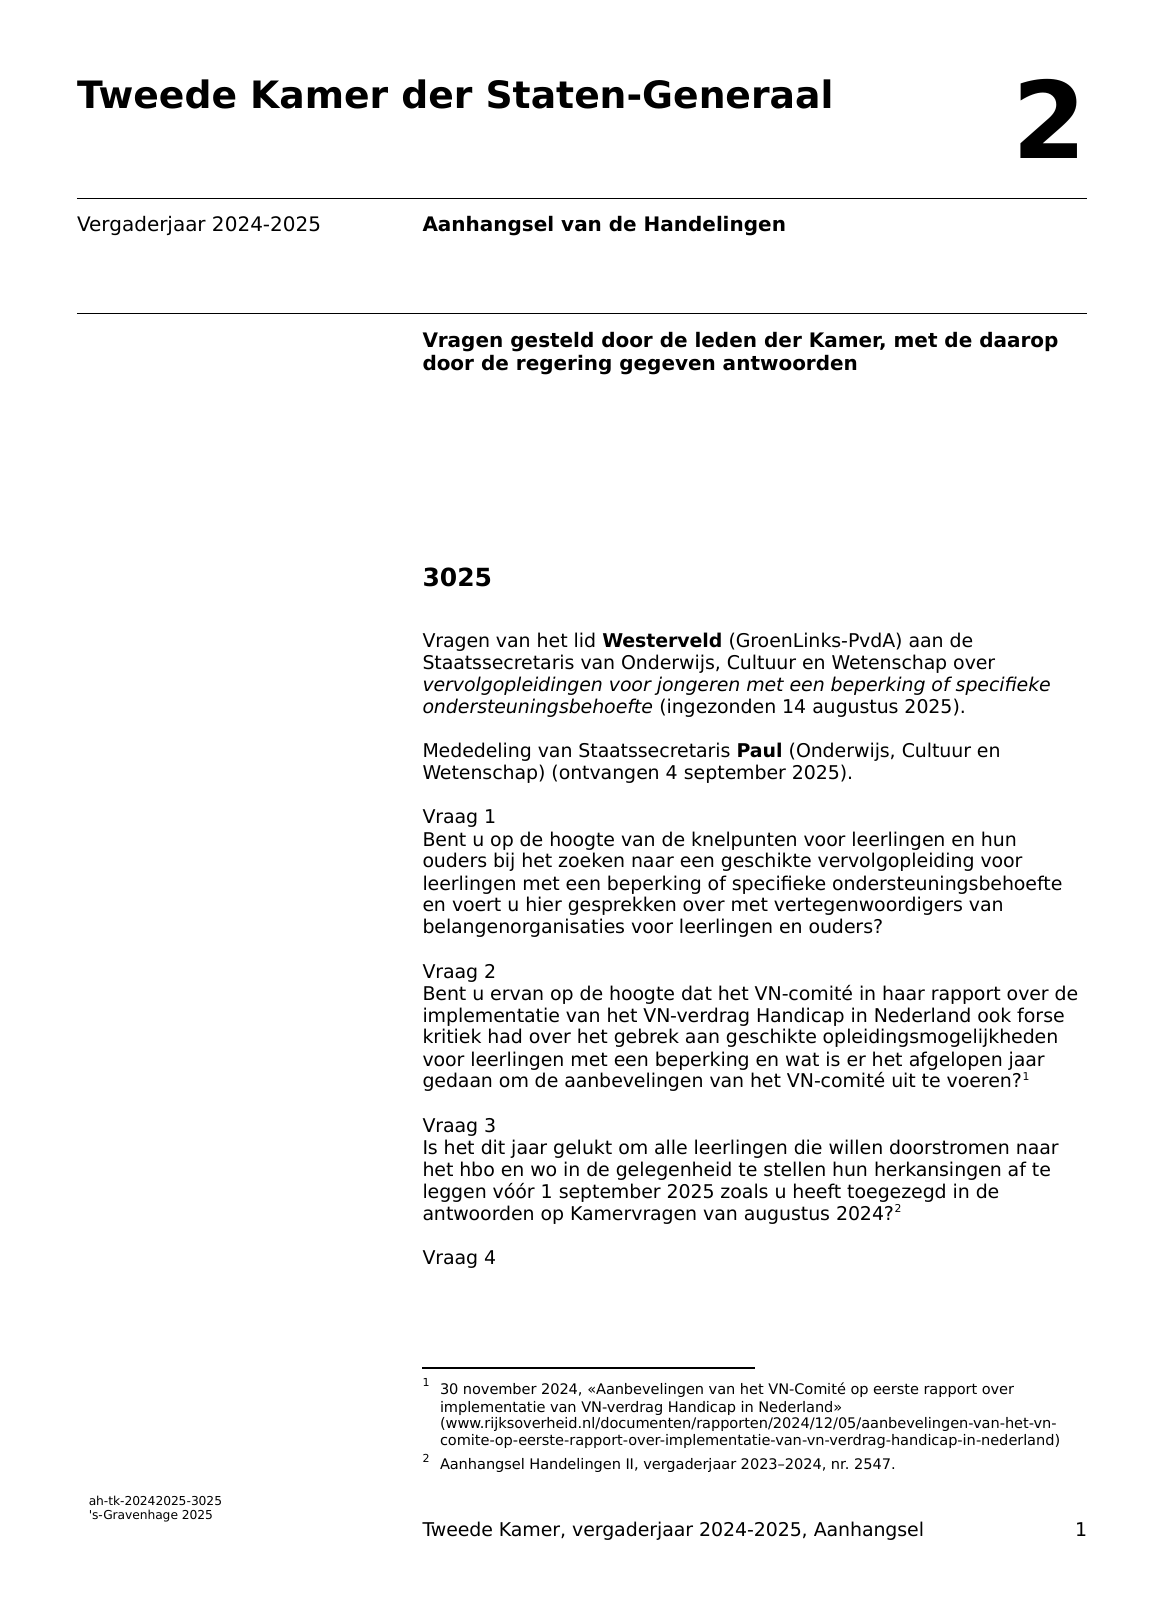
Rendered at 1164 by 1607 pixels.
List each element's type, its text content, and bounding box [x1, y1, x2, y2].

text Is het dit jaar gelukt om alle leerlingen die willen doorstromen naar het hbo en wo in de gelegenheid te stellen hun herkansingen af te leggen vóór 1 september 2025 zoals u heeft toegezegd in de antwoorden op Kamervragen van augustus 2024? [422, 1137, 1087, 1224]
table_cell Aanhangsel van de Handelingen [422, 199, 1087, 313]
table_cell Vergaderjaar 2024-2025 [77, 199, 422, 313]
text ah-tk-20242025-3025 [88, 1494, 323, 1508]
text Vragen van het lid Westerveld (GroenLinks-PvdA) aan de Staatssecretaris van Onderwijs, Cultuur en Wetenschap over vervolgopleidingen voor jongeren met een beperking of specifieke ondersteuningsbehoefte (ingezonden 14 augustus 2025). [422, 630, 1087, 718]
table_header 2 [886, 59, 1087, 198]
text Bent u op de hoogte van de knelpunten voor leerlingen en hun ouders bij het zoeken naar een geschikte vervolgopleiding voor leerlingen met een beperking of specifieke ondersteuningsbehoefte en voert u hier gesprekken over met vertegenwoordigers van belangenorganisaties voor leerlingen en ouders? [422, 828, 1087, 938]
text Vraag 4 [422, 1247, 1087, 1269]
text Vraag 1 [422, 806, 1087, 828]
text Vraag 3 [422, 1114, 1087, 1137]
text Mededeling van Staatssecretaris Paul (Onderwijs, Cultuur en Wetenschap) (ontvangen 4 september 2025). [422, 740, 1087, 784]
text Vraag 2 [422, 961, 1087, 982]
table_cell [77, 314, 422, 375]
text 30 november 2024, «Aanbevelingen van het VN-Comité op eerste rapport over implementatie van VN-verdrag Handicap in Nederland» (www.rijksoverheid.nl/documenten/rapporten/2024/12/05/aanbevelingen-van-het-vn-comite-op-eerste-rapport-over-implementatie-van-vn-verdrag-handicap-in-nederland) [422, 1377, 1087, 1449]
table_header Tweede Kamer der Staten-Generaal [77, 59, 886, 198]
table_cell Vragen gesteld door de leden der Kamer, met de daarop door de regering gegeven antwoorden [422, 314, 1087, 375]
text Bent u ervan op de hoogte dat het VN-comité in haar rapport over de implementatie van het VN-verdrag Handicap in Nederland ook forse kritiek had over het gebrek aan geschikte opleidingsmogelijkheden voor leerlingen met een beperking en wat is er het afgelopen jaar gedaan om de aanbevelingen van het VN-comité uit te voeren? [422, 982, 1087, 1092]
text Aanhangsel Handelingen II, vergaderjaar 2023–2024, nr. 2547. [422, 1452, 1087, 1474]
text 's-Gravenhage 2025 [88, 1508, 323, 1522]
text 3025 [422, 563, 1087, 592]
